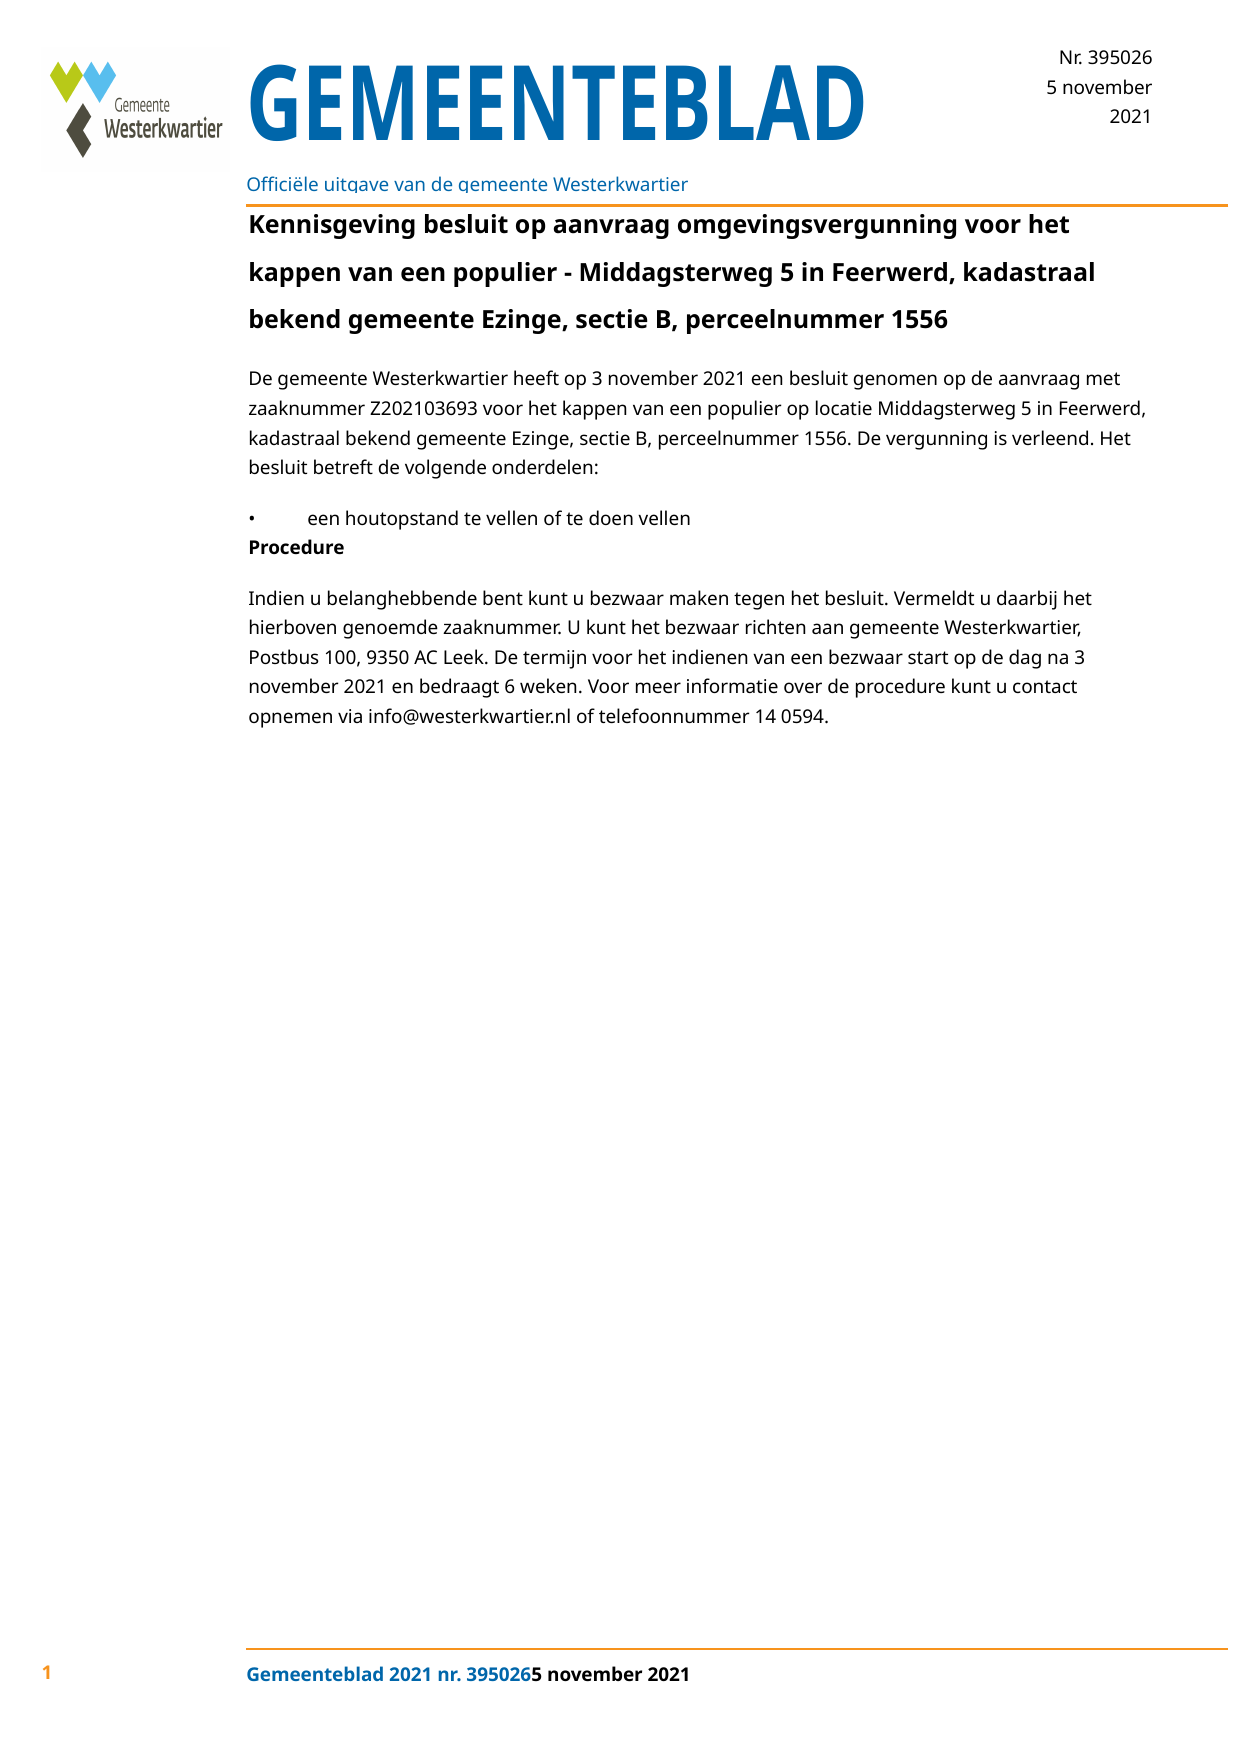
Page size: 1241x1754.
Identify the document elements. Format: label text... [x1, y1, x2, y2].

text Kennisgeving besluit op aanvraag omgevingsvergunning voor het kappen van een populier - Middagsterweg 5 in Feerwerd, kadastraal bekend gemeente Ezinge, sectie B, perceelnummer 1556 [248, 207, 1152, 336]
text De gemeente Westerkwartier heeft op 3 november 2021 een besluit genomen op de aanvraag met zaaknummer Z202103693 voor het kappen van een populier op locatie Middagsterweg 5 in Feerwerd, kadastraal bekend gemeente Ezinge, sectie B, perceelnummer 1556. De vergunning is verleend. Het besluit betreft de volgende onderdelen: [248, 366, 1152, 480]
text Indien u belanghebbende bent kunt u bezwaar maken tegen het besluit. Vermeldt u daarbij het hierboven genoemde zaaknummer. U kunt het bezwaar richten aan gemeente Westerkwartier, Postbus 100, 9350 AC Leek. De termijn voor het indienen van een bezwaar start op de dag na 3 november 2021 en bedraagt 6 weken. Voor meer informatie over de procedure kunt u contact opnemen via info@westerkwartier.nl of telefoonnummer 14 0594. [248, 585, 1152, 729]
text Procedure [248, 534, 1152, 560]
list een houtopstand te vellen of te doen vellen [248, 505, 1152, 530]
picture [41, 47, 231, 172]
